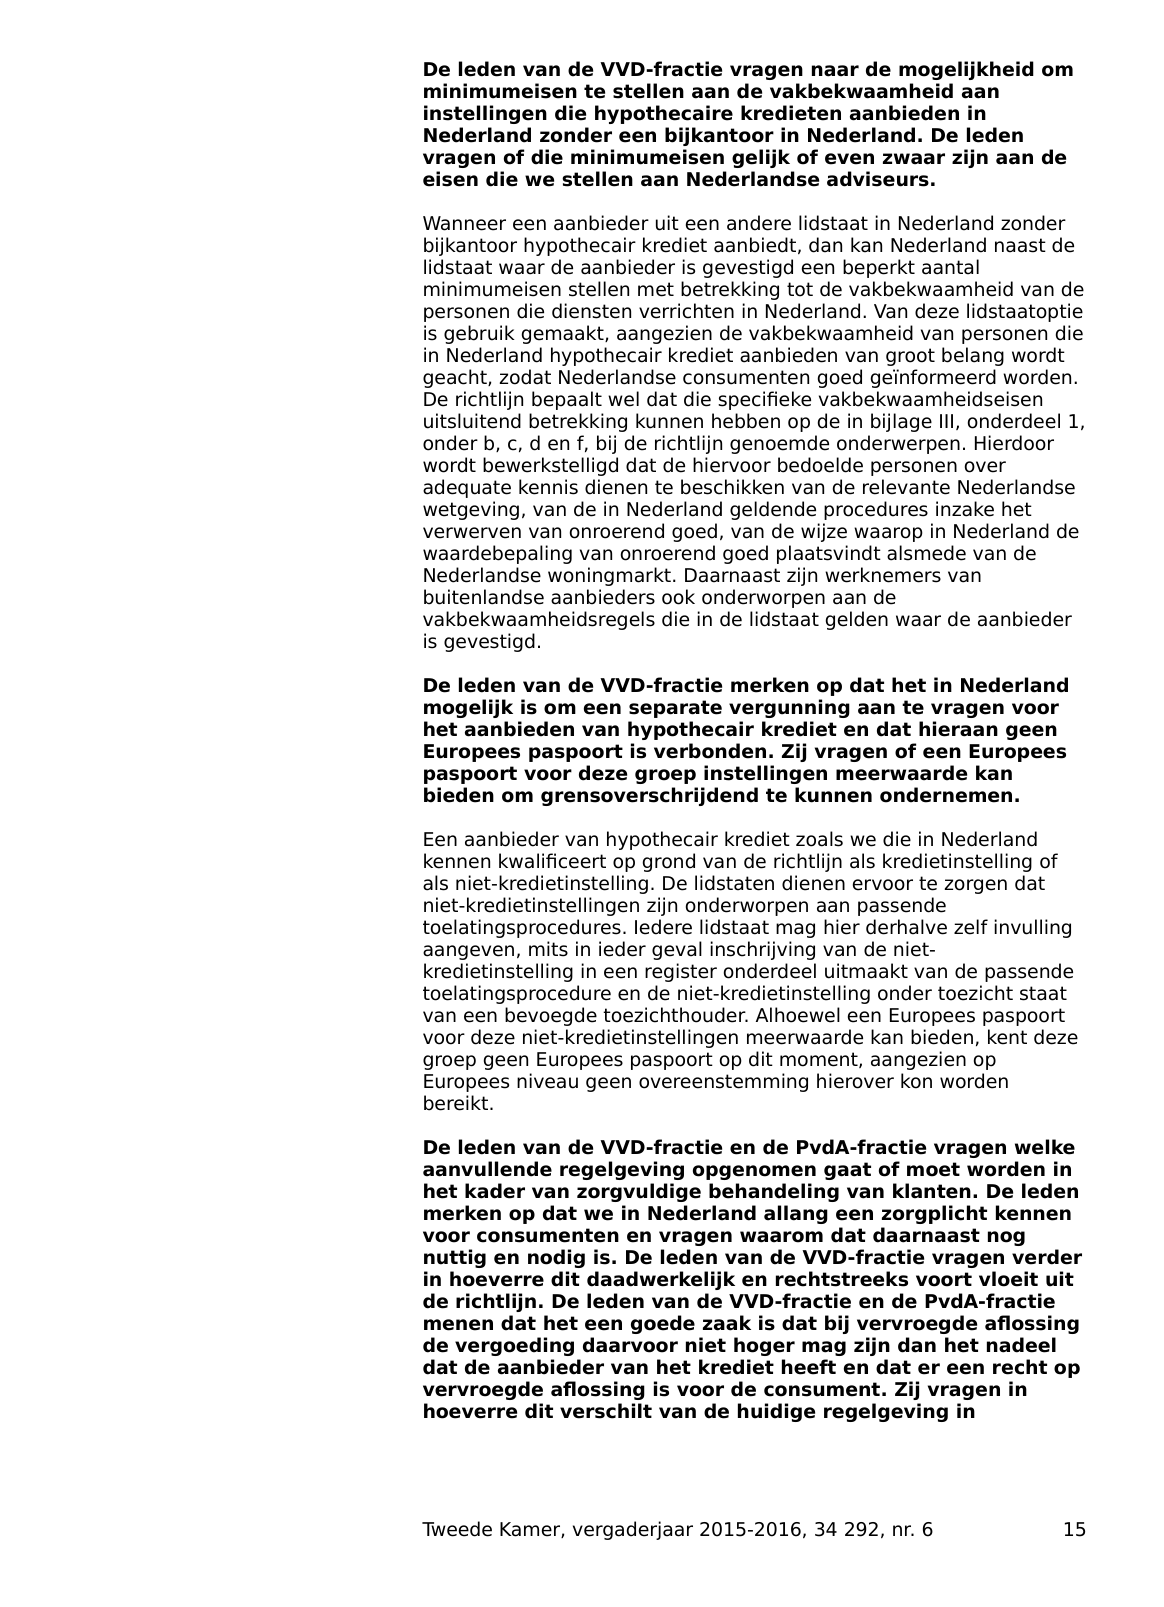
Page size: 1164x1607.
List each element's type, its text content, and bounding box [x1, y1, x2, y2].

text Een aanbieder van hypothecair krediet zoals we die in Nederland kennen kwalificeert op grond van de richtlijn als kredietinstelling of als niet-kredietinstelling. De lidstaten dienen ervoor te zorgen dat niet-kredietinstellingen zijn onderworpen aan passende toelatingsprocedures. Iedere lidstaat mag hier derhalve zelf invulling aangeven, mits in ieder geval inschrijving van de niet-kredietinstelling in een register onderdeel uitmaakt van de passende toelatingsprocedure en de niet-kredietinstelling onder toezicht staat van een bevoegde toezichthouder. Alhoewel een Europees paspoort voor deze niet-kredietinstellingen meerwaarde kan bieden, kent deze groep geen Europees paspoort op dit moment, aangezien op Europees niveau geen overeenstemming hierover kon worden bereikt. [422, 829, 1087, 1115]
text De leden van de VVD-fractie vragen naar de mogelijkheid om minimumeisen te stellen aan de vakbekwaamheid aan instellingen die hypothecaire kredieten aanbieden in Nederland zonder een bijkantoor in Nederland. De leden vragen of die minimumeisen gelijk of even zwaar zijn aan de eisen die we stellen aan Nederlandse adviseurs. [422, 59, 1087, 191]
text De leden van de VVD-fractie merken op dat het in Nederland mogelijk is om een separate vergunning aan te vragen voor het aanbieden van hypothecair krediet en dat hieraan geen Europees paspoort is verbonden. Zij vragen of een Europees paspoort voor deze groep instellingen meerwaarde kan bieden om grensoverschrijdend te kunnen ondernemen. [422, 675, 1087, 807]
text De leden van de VVD-fractie en de PvdA-fractie vragen welke aanvullende regelgeving opgenomen gaat of moet worden in het kader van zorgvuldige behandeling van klanten. De leden merken op dat we in Nederland allang een zorgplicht kennen voor consumenten en vragen waarom dat daarnaast nog nuttig en nodig is. De leden van de VVD-fractie vragen verder in hoeverre dit daadwerkelijk en rechtstreeks voort vloeit uit de richtlijn. De leden van de VVD-fractie en de PvdA-fractie menen dat het een goede zaak is dat bij vervroegde aflossing de vergoeding daarvoor niet hoger mag zijn dan het nadeel dat de aanbieder van het krediet heeft en dat er een recht op vervroegde aflossing is voor de consument. Zij vragen in hoeverre dit verschilt van de huidige regelgeving in [422, 1137, 1087, 1423]
text Wanneer een aanbieder uit een andere lidstaat in Nederland zonder bijkantoor hypothecair krediet aanbiedt, dan kan Nederland naast de lidstaat waar de aanbieder is gevestigd een beperkt aantal minimumeisen stellen met betrekking tot de vakbekwaamheid van de personen die diensten verrichten in Nederland. Van deze lidstaatoptie is gebruik gemaakt, aangezien de vakbekwaamheid van personen die in Nederland hypothecair krediet aanbieden van groot belang wordt geacht, zodat Nederlandse consumenten goed geïnformeerd worden. De richtlijn bepaalt wel dat die specifieke vakbekwaamheidseisen uitsluitend betrekking kunnen hebben op de in bijlage III, onderdeel 1, onder b, c, d en f, bij de richtlijn genoemde onderwerpen. Hierdoor wordt bewerkstelligd dat de hiervoor bedoelde personen over adequate kennis dienen te beschikken van de relevante Nederlandse wetgeving, van de in Nederland geldende procedures inzake het verwerven van onroerend goed, van de wijze waarop in Nederland de waardebepaling van onroerend goed plaatsvindt alsmede van de Nederlandse woningmarkt. Daarnaast zijn werknemers van buitenlandse aanbieders ook onderworpen aan de vakbekwaamheidsregels die in de lidstaat gelden waar de aanbieder is gevestigd. [422, 213, 1087, 653]
